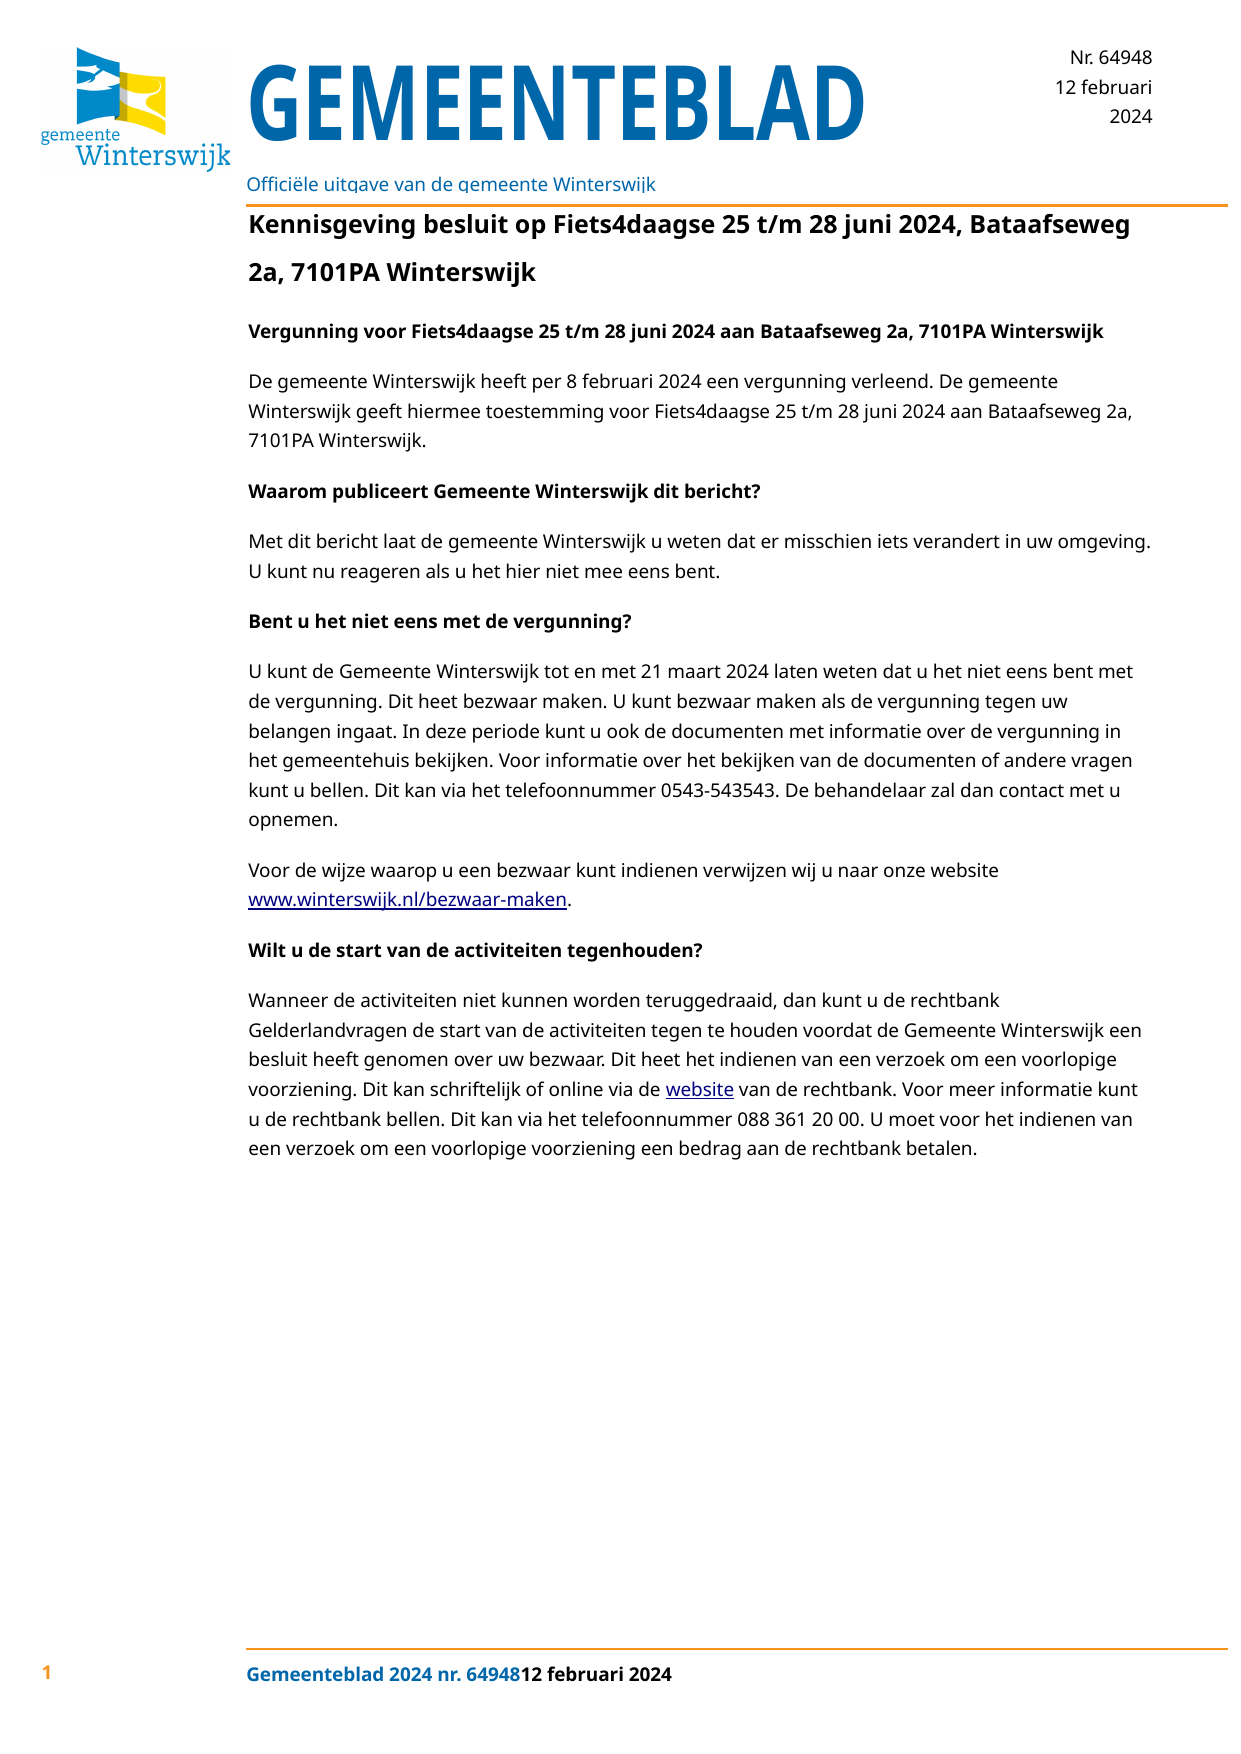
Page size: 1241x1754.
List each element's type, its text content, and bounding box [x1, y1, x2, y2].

text Kennisgeving besluit op Fiets4daagse 25 t/m 28 juni 2024, Bataafseweg 2a, 7101PA Winterswijk [248, 207, 1152, 288]
text Wanneer de activiteiten niet kunnen worden teruggedraaid, dan kunt u de rechtbank Gelderlandvragen de start van de activiteiten tegen te houden voordat de Gemeente Winterswijk een besluit heeft genomen over uw bezwaar. Dit heet het indienen van een verzoek om een voorlopige voorziening. Dit kan schriftelijk of online via de website van de rechtbank. Voor meer informatie kunt u de rechtbank bellen. Dit kan via het telefoonnummer 088 361 20 00. U moet voor het indienen van een verzoek om een voorlopige voorziening een bedrag aan de rechtbank betalen. [248, 987, 1152, 1161]
text U kunt de Gemeente Winterswijk tot en met 21 maart 2024 laten weten dat u het niet eens bent met de vergunning. Dit heet bezwaar maken. U kunt bezwaar maken als de vergunning tegen uw belangen ingaat. In deze periode kunt u ook de documenten met informatie over de vergunning in het gemeentehuis bekijken. Voor informatie over het bekijken van de documenten of andere vragen kunt u bellen. Dit kan via het telefoonnummer 0543-543543. De behandelaar zal dan contact met u opnemen. [248, 659, 1152, 832]
text Wilt u de start van de activiteiten tegenhouden? [248, 937, 1152, 963]
text Voor de wijze waarop u een bezwaar kunt indienen verwijzen wij u naar onze website www.winterswijk.nl/bezwaar-maken. [248, 857, 1152, 912]
picture [41, 47, 231, 172]
text Met dit bericht laat de gemeente Winterswijk u weten dat er misschien iets verandert in uw omgeving. U kunt nu reageren als u het hier niet mee eens bent. [248, 528, 1152, 584]
text Waarom publiceert Gemeente Winterswijk dit bericht? [248, 478, 1152, 504]
text De gemeente Winterswijk heeft per 8 februari 2024 een vergunning verleend. De gemeente Winterswijk geeft hiermee toestemming voor Fiets4daagse 25 t/m 28 juni 2024 aan Bataafseweg 2a, 7101PA Winterswijk. [248, 368, 1152, 453]
text Bent u het niet eens met de vergunning? [248, 608, 1152, 634]
text Vergunning voor Fiets4daagse 25 t/m 28 juni 2024 aan Bataafseweg 2a, 7101PA Winterswijk [248, 318, 1152, 344]
picture [225, 153, 231, 162]
